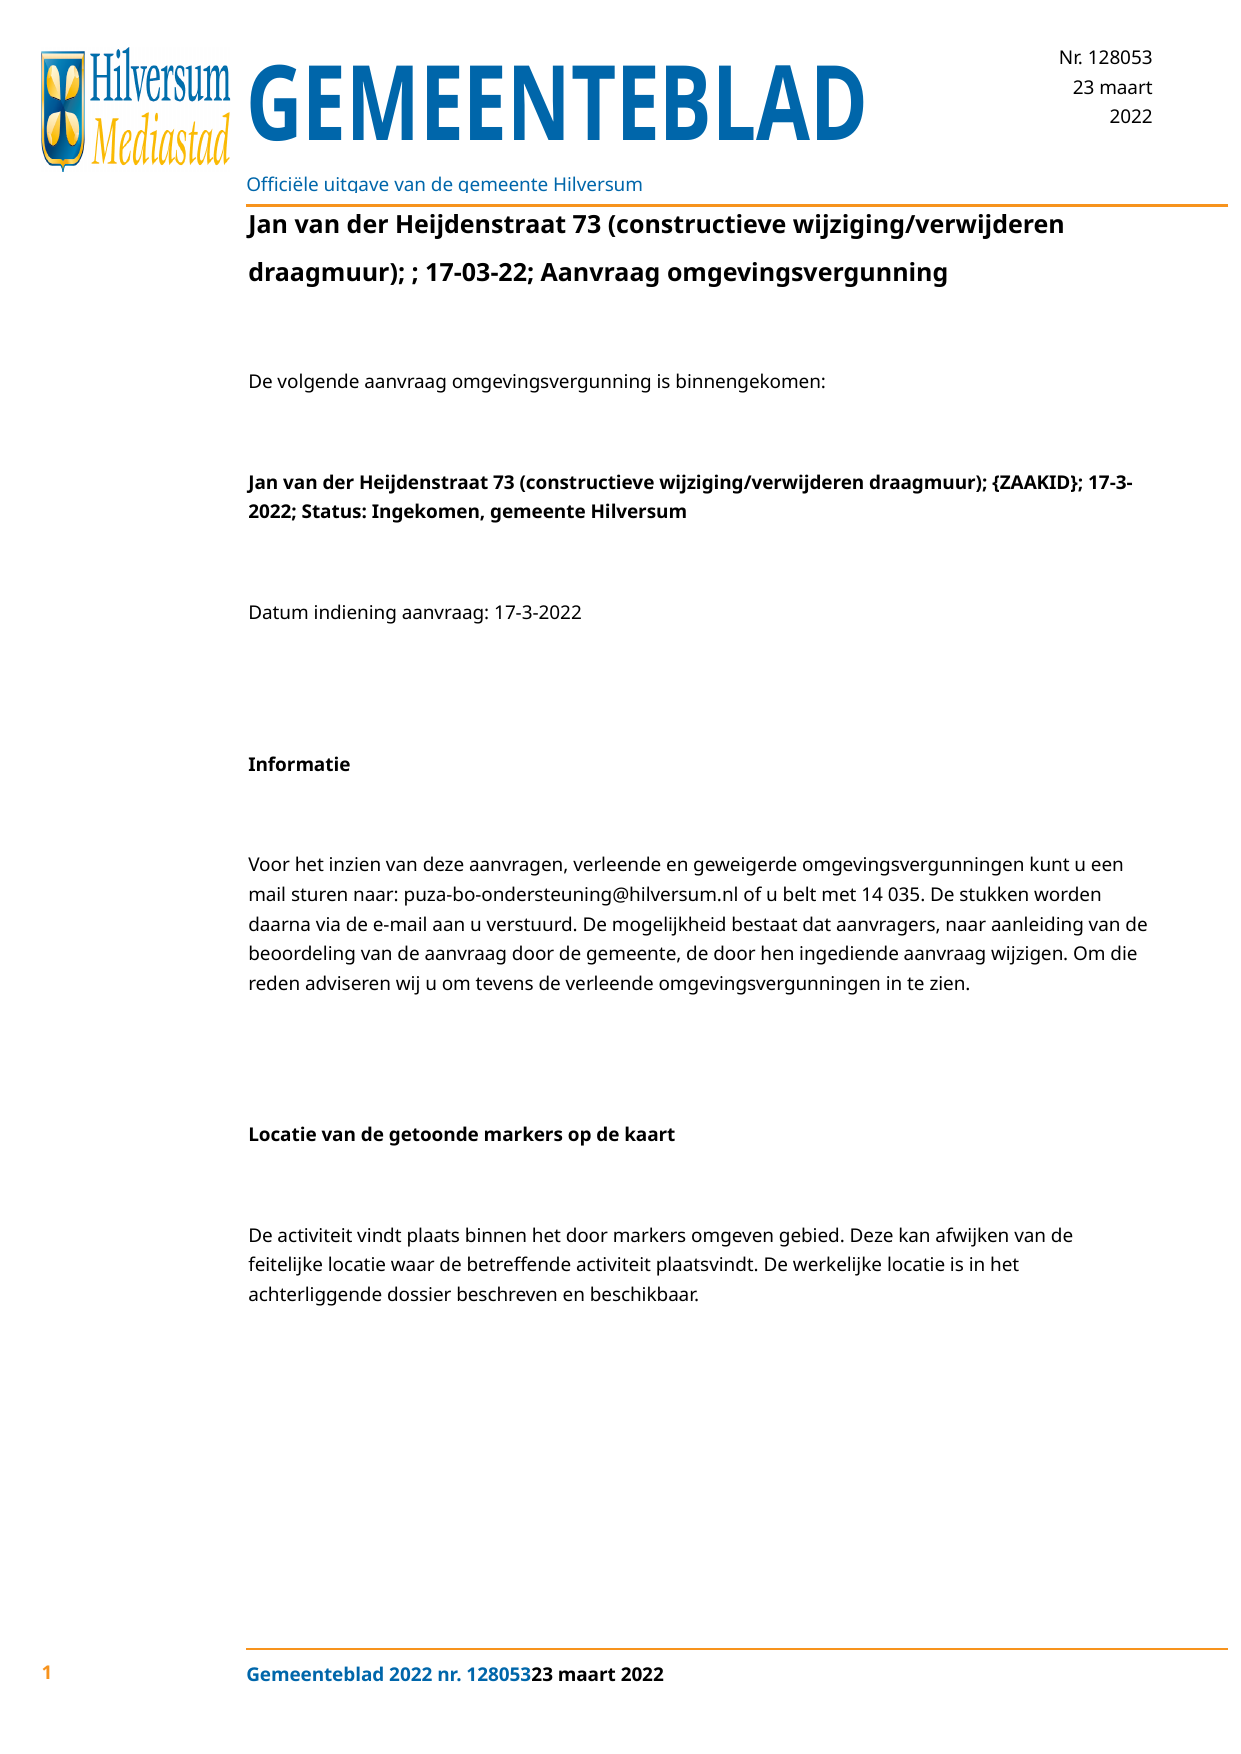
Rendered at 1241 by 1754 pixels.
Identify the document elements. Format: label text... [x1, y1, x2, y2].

text Locatie van de getoonde markers op de kaart [248, 1121, 1152, 1147]
text Datum indiening aanvraag: 17-3-2022 [248, 599, 1152, 625]
text Voor het inzien van deze aanvragen, verleende en geweigerde omgevingsvergunningen kunt u een mail sturen naar: puza-bo-ondersteuning@hilversum.nl of u belt met 14 035. De stukken worden daarna via de e-mail aan u verstuurd. De mogelijkheid bestaat dat aanvragers, naar aanleiding van de beoordeling van de aanvraag door de gemeente, de door hen ingediende aanvraag wijzigen. Om die reden adviseren wij u om tevens de verleende omgevingsvergunningen in te zien. [248, 852, 1152, 996]
text Jan van der Heijdenstraat 73 (constructieve wijziging/verwijderen draagmuur); {ZAAKID}; 17-3-2022; Status: Ingekomen, gemeente Hilversum [248, 469, 1152, 524]
text Informatie [248, 751, 1152, 777]
text De volgende aanvraag omgevingsvergunning is binnengekomen: [248, 368, 1152, 394]
text De activiteit vindt plaats binnen het door markers omgeven gebied. Deze kan afwijken van de feitelijke locatie waar de betreffende activiteit plaatsvindt. De werkelijke locatie is in het achterliggende dossier beschreven en beschikbaar. [248, 1222, 1152, 1307]
picture [41, 47, 231, 172]
text Jan van der Heijdenstraat 73 (constructieve wijziging/verwijderen draagmuur); ; 17-03-22; Aanvraag omgevingsvergunning [248, 207, 1152, 288]
